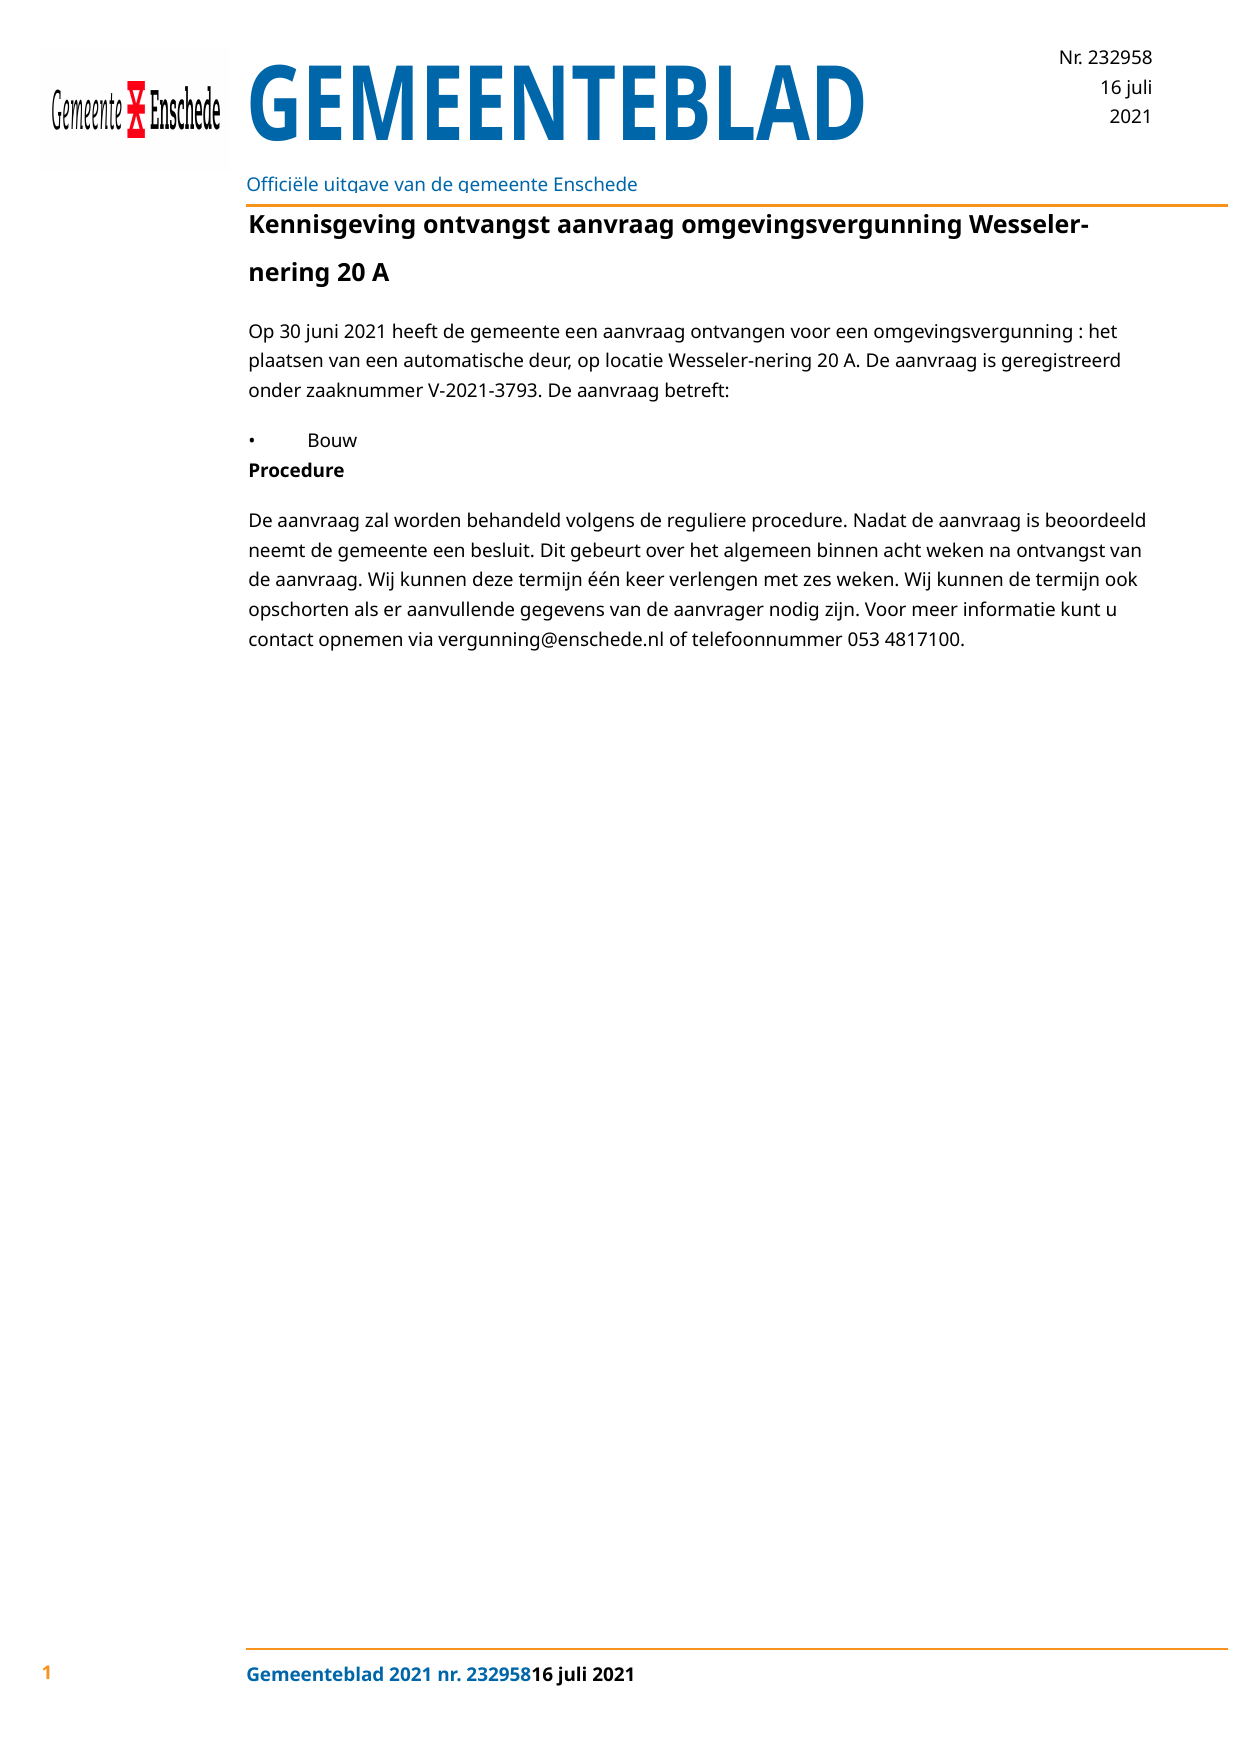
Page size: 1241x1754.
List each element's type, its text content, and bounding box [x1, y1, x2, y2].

text De aanvraag zal worden behandeld volgens de reguliere procedure. Nadat de aanvraag is beoordeeld neemt de gemeente een besluit. Dit gebeurt over het algemeen binnen acht weken na ontvangst van de aanvraag. Wij kunnen deze termijn één keer verlengen met zes weken. Wij kunnen de termijn ook opschorten als er aanvullende gegevens van de aanvrager nodig zijn. Voor meer informatie kunt u contact opnemen via vergunning@enschede.nl of telefoonnummer 053 4817100. [248, 507, 1152, 652]
picture [41, 47, 231, 172]
text Procedure [248, 457, 1152, 483]
list Bouw [248, 427, 1152, 453]
text Kennisgeving ontvangst aanvraag omgevingsvergunning Wesseler-nering 20 A [248, 207, 1152, 288]
text Op 30 juni 2021 heeft de gemeente een aanvraag ontvangen voor een omgevingsvergunning : het plaatsen van een automatische deur, op locatie Wesseler-nering 20 A. De aanvraag is geregistreerd onder zaaknummer V-2021-3793. De aanvraag betreft: [248, 318, 1152, 403]
